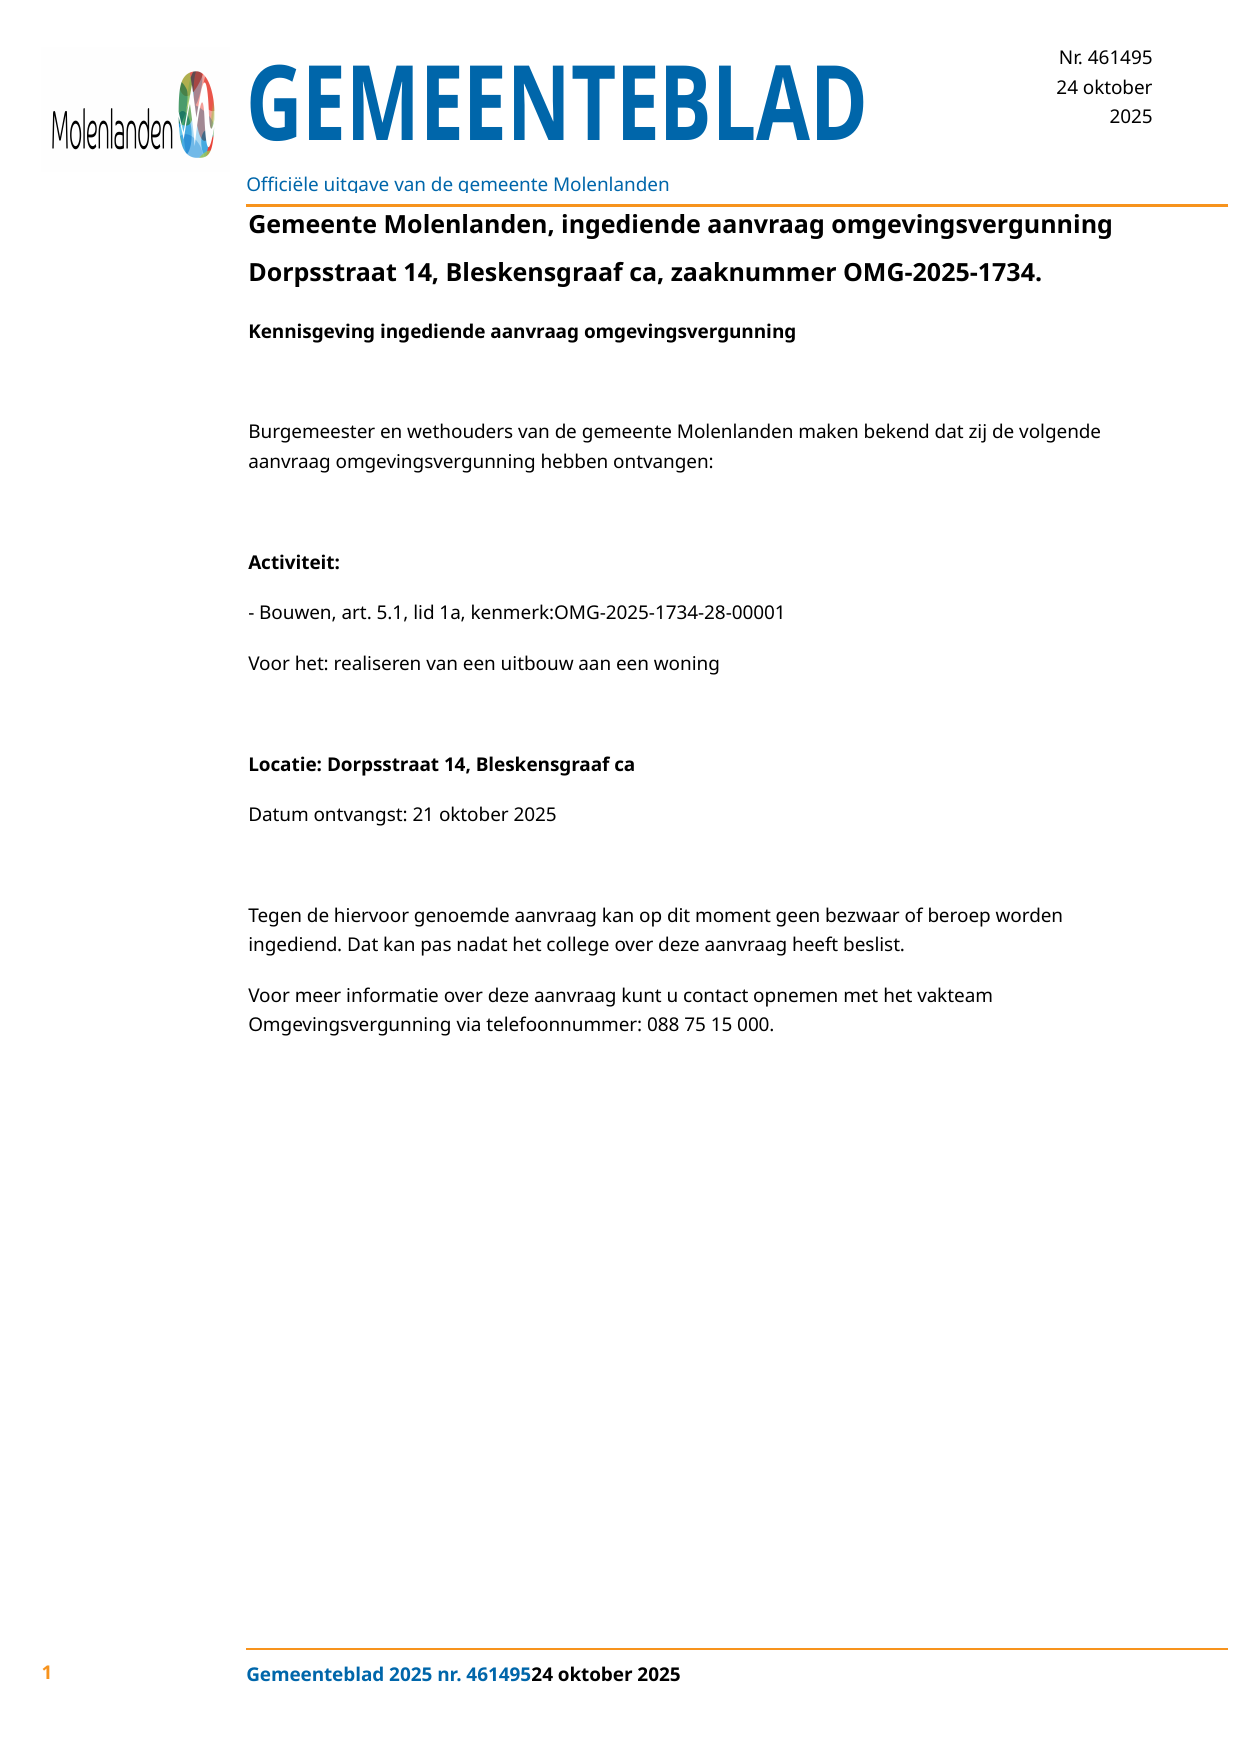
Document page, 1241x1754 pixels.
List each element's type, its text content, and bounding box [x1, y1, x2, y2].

text Locatie: Dorpsstraat 14, Bleskensgraaf ca [248, 751, 1152, 777]
text Kennisgeving ingediende aanvraag omgevingsvergunning [248, 318, 1152, 344]
text Burgemeester en wethouders van de gemeente Molenlanden maken bekend dat zij de volgende aanvraag omgevingsvergunning hebben ontvangen: [248, 419, 1152, 474]
text Voor meer informatie over deze aanvraag kunt u contact opnemen met het vakteam Omgevingsvergunning via telefoonnummer: 088 75 15 000. [248, 982, 1152, 1037]
text Activiteit: [248, 549, 1152, 575]
picture [41, 47, 231, 172]
text - Bouwen, art. 5.1, lid 1a, kenmerk:OMG-2025-1734-28-00001 [248, 599, 1152, 625]
text Datum ontvangst: 21 oktober 2025 [248, 801, 1152, 827]
text Voor het: realiseren van een uitbouw aan een woning [248, 650, 1152, 676]
text Gemeente Molenlanden, ingediende aanvraag omgevingsvergunning Dorpsstraat 14, Bleskensgraaf ca, zaaknummer OMG-2025-1734. [248, 207, 1152, 288]
text Tegen de hiervoor genoemde aanvraag kan op dit moment geen bezwaar of beroep worden ingediend. Dat kan pas nadat het college over deze aanvraag heeft beslist. [248, 902, 1152, 957]
